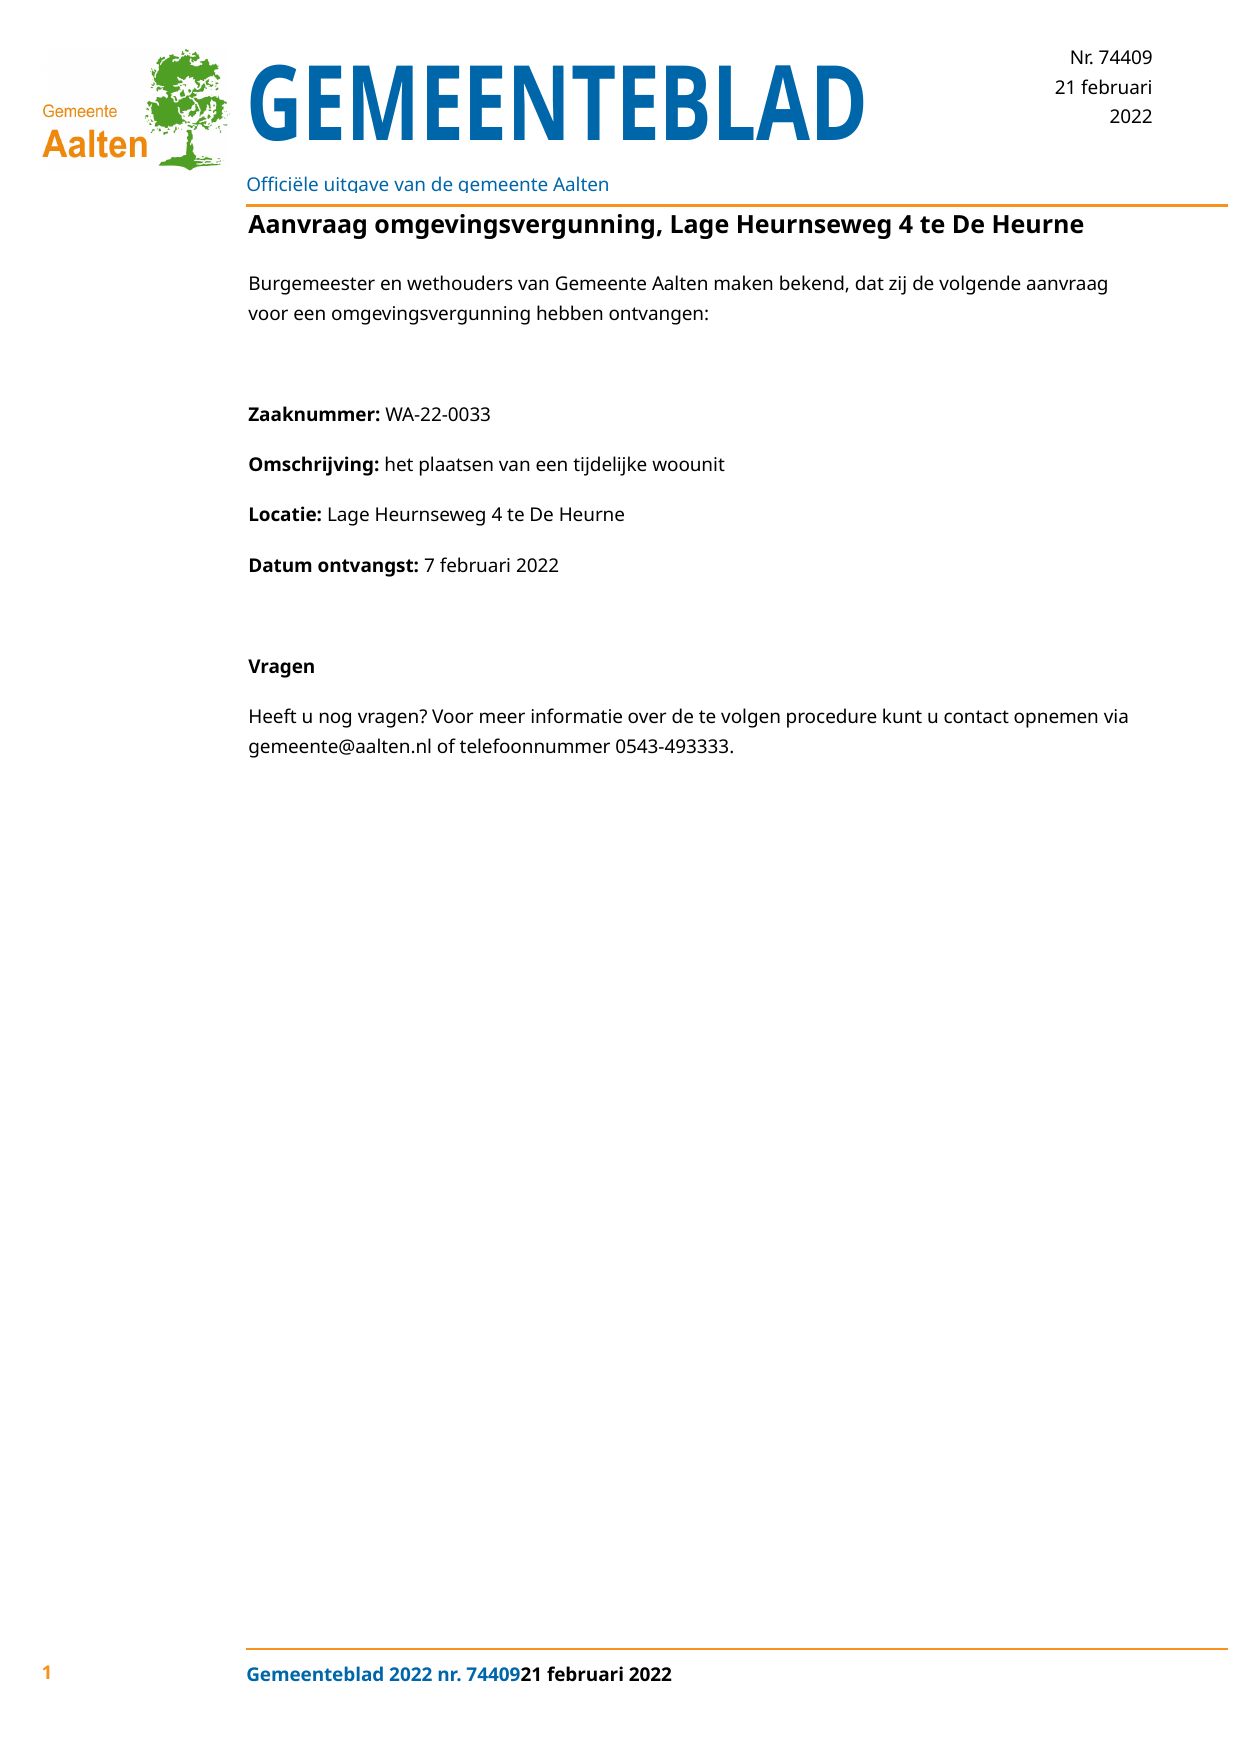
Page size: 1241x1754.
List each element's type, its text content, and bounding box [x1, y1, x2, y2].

text Omschrijving: het plaatsen van een tijdelijke woounit [248, 451, 1152, 477]
text Heeft u nog vragen? Voor meer informatie over de te volgen procedure kunt u contact opnemen via gemeente@aalten.nl of telefoonnummer 0543-493333. [248, 703, 1152, 758]
text Locatie: Lage Heurnseweg 4 te De Heurne [248, 502, 1152, 527]
text Aanvraag omgevingsvergunning, Lage Heurnseweg 4 te De Heurne [248, 207, 1152, 241]
text Burgemeester en wethouders van Gemeente Aalten maken bekend, dat zij de volgende aanvraag voor een omgevingsvergunning hebben ontvangen: [248, 270, 1152, 326]
text Datum ontvangst: 7 februari 2022 [248, 552, 1152, 578]
text Zaaknummer: WA-22-0033 [248, 401, 1152, 426]
text Vragen [248, 653, 1152, 678]
picture [41, 47, 231, 172]
